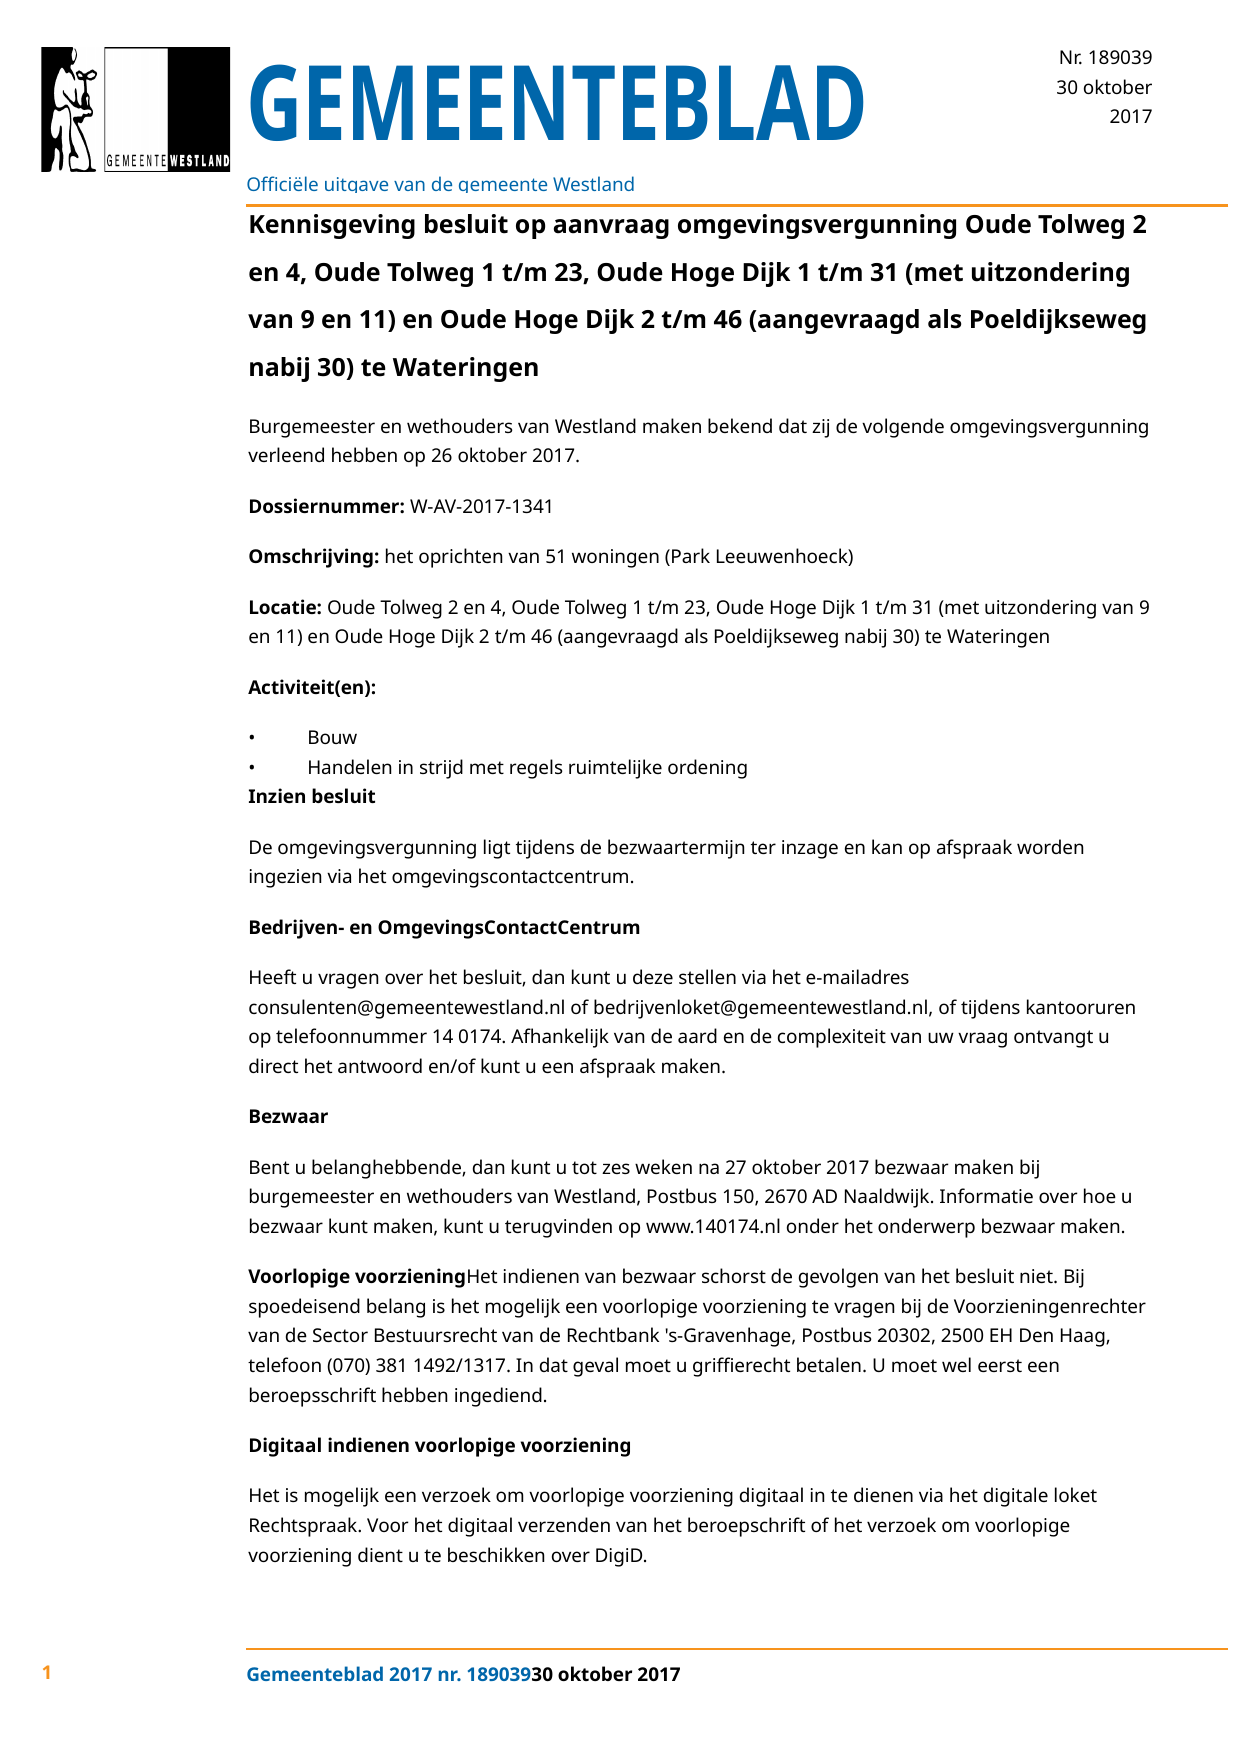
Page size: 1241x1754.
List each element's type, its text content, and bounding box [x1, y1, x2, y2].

list Bouw [248, 724, 1152, 750]
text Activiteit(en): [248, 674, 1152, 700]
text Kennisgeving besluit op aanvraag omgevingsvergunning Oude Tolweg 2 en 4, Oude Tolweg 1 t/m 23, Oude Hoge Dijk 1 t/m 31 (met uitzondering van 9 en 11) en Oude Hoge Dijk 2 t/m 46 (aangevraagd als Poeldijkseweg nabij 30) te Wateringen [248, 207, 1152, 384]
text Dossiernummer: W-AV-2017-1341 [248, 493, 1152, 519]
text Inzien besluit [248, 783, 1152, 809]
text Voorlopige voorzieningHet indienen van bezwaar schorst de gevolgen van het besluit niet. Bij spoedeisend belang is het mogelijk een voorlopige voorziening te vragen bij de Voorzieningenrechter van de Sector Bestuursrecht van de Rechtbank 's-Gravenhage, Postbus 20302, 2500 EH Den Haag, telefoon (070) 381 1492/1317. In dat geval moet u griffierecht betalen. U moet wel eerst een beroepsschrift hebben ingediend. [248, 1263, 1152, 1408]
text Locatie: Oude Tolweg 2 en 4, Oude Tolweg 1 t/m 23, Oude Hoge Dijk 1 t/m 31 (met uitzondering van 9 en 11) en Oude Hoge Dijk 2 t/m 46 (aangevraagd als Poeldijkseweg nabij 30) te Wateringen [248, 594, 1152, 649]
text Heeft u vragen over het besluit, dan kunt u deze stellen via het e-mailadres consulenten@gemeentewestland.nl of bedrijvenloket@gemeentewestland.nl, of tijdens kantooruren op telefoonnummer 14 0174. Afhankelijk van de aard en de complexiteit van uw vraag ontvangt u direct het antwoord en/of kunt u een afspraak maken. [248, 964, 1152, 1079]
text Omschrijving: het oprichten van 51 woningen (Park Leeuwenhoeck) [248, 543, 1152, 569]
text De omgevingsvergunning ligt tijdens de bezwaartermijn ter inzage en kan op afspraak worden ingezien via het omgevingscontactcentrum. [248, 834, 1152, 889]
text Burgemeester en wethouders van Westland maken bekend dat zij de volgende omgevingsvergunning verleend hebben op 26 oktober 2017. [248, 413, 1152, 468]
picture [41, 47, 231, 172]
text Bent u belanghebbende, dan kunt u tot zes weken na 27 oktober 2017 bezwaar maken bij burgemeester en wethouders van Westland, Postbus 150, 2670 AD Naaldwijk. Informatie over hoe u bezwaar kunt maken, kunt u terugvinden op www.140174.nl onder het onderwerp bezwaar maken. [248, 1154, 1152, 1239]
text Bezwaar [248, 1103, 1152, 1129]
list Handelen in strijd met regels ruimtelijke ordening [248, 754, 1152, 780]
text Bedrijven- en OmgevingsContactCentrum [248, 914, 1152, 940]
text Het is mogelijk een verzoek om voorlopige voorziening digitaal in te dienen via het digitale loket Rechtspraak. Voor het digitaal verzenden van het beroepschrift of het verzoek om voorlopige voorziening dient u te beschikken over DigiD. [248, 1483, 1152, 1568]
text Digitaal indienen voorlopige voorziening [248, 1432, 1152, 1458]
